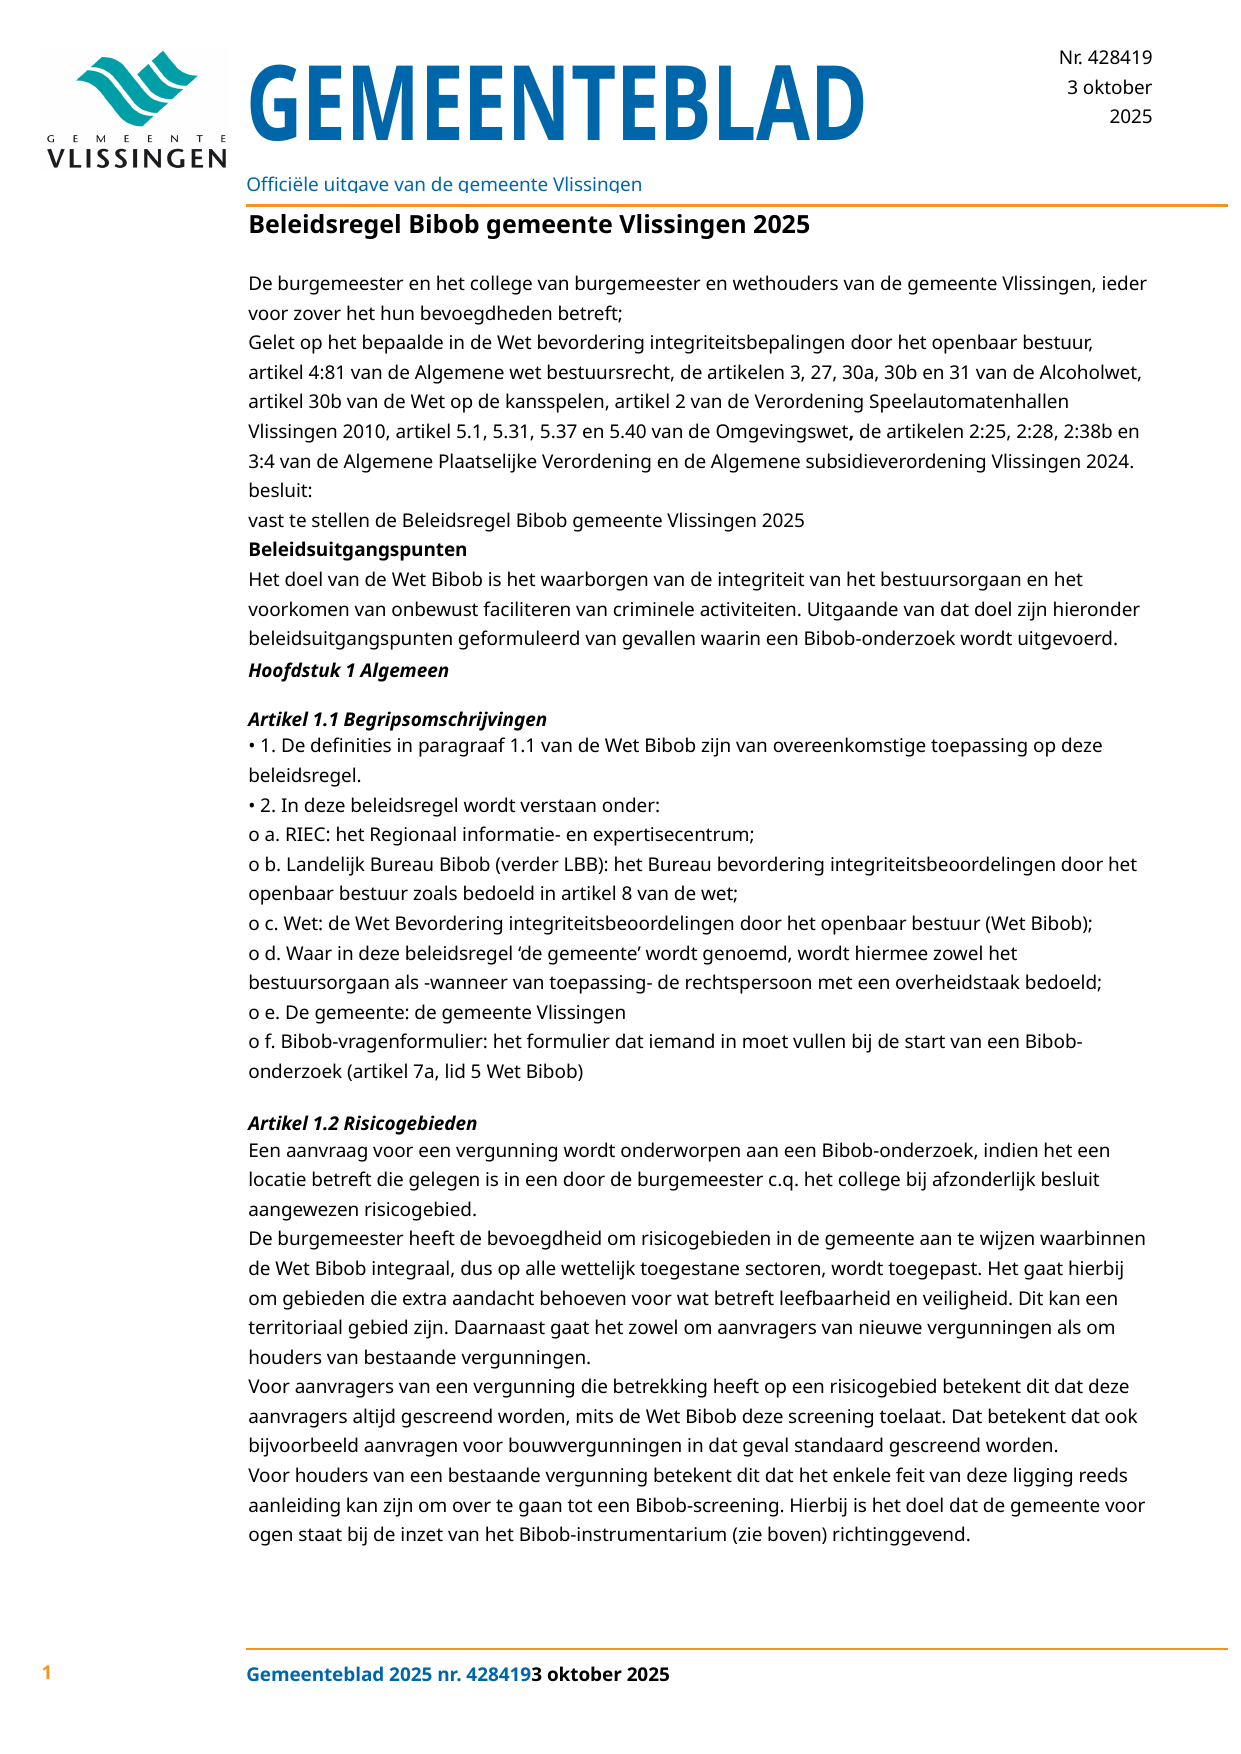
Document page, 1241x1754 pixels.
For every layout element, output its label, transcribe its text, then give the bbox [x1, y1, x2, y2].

text De burgemeester heeft de bevoegdheid om risicogebieden in de gemeente aan te wijzen waarbinnen de Wet Bibob integraal, dus op alle wettelijk toegestane sectoren, wordt toegepast. Het gaat hierbij om gebieden die extra aandacht behoeven voor wat betreft leefbaarheid en veiligheid. Dit kan een territoriaal gebied zijn. Daarnaast gaat het zowel om aanvragers van nieuwe vergunningen als om houders van bestaande vergunningen. [248, 1226, 1152, 1370]
text Beleidsuitgangspunten [248, 537, 1152, 562]
text Gelet op het bepaalde in de Wet bevordering integriteitsbepalingen door het openbaar bestuur, [248, 329, 1152, 355]
text o f. Bibob-vragenformulier: het formulier dat iemand in moet vullen bij de start van een Bibob-onderzoek (artikel 7a, lid 5 Wet Bibob) [248, 1028, 1152, 1084]
text Artikel 1.1 Begripsomschrijvingen [248, 704, 1152, 733]
text o a. RIEC: het Regionaal informatie- en expertisecentrum; [248, 821, 1152, 847]
text Voor houders van een bestaande vergunning betekent dit dat het enkele feit van deze ligging reeds aanleiding kan zijn om over te gaan tot een Bibob-screening. Hierbij is het doel dat de gemeente voor ogen staat bij de inzet van het Bibob-instrumentarium (zie boven) richtinggevend. [248, 1462, 1152, 1547]
picture [41, 47, 231, 172]
text Een aanvraag voor een vergunning wordt onderworpen aan een Bibob-onderzoek, indien het een locatie betreft die gelegen is in een door de burgemeester c.q. het college bij afzonderlijk besluit aangewezen risicogebied. [248, 1137, 1152, 1222]
text besluit: [248, 477, 1152, 503]
text Het doel van de Wet Bibob is het waarborgen van de integriteit van het bestuursorgaan en het voorkomen van onbewust faciliteren van criminele activiteiten. Uitgaande van dat doel zijn hieronder beleidsuitgangspunten geformuleerd van gevallen waarin een Bibob-onderzoek wordt uitgevoerd. [248, 566, 1152, 651]
text o e. De gemeente: de gemeente Vlissingen [248, 999, 1152, 1024]
text • 2. In deze beleidsregel wordt verstaan onder: [248, 792, 1152, 817]
text o c. Wet: de Wet Bevordering integriteitsbeoordelingen door het openbaar bestuur (Wet Bibob); [248, 910, 1152, 936]
text Artikel 1.2 Risicogebieden [248, 1108, 1152, 1137]
text De burgemeester en het college van burgemeester en wethouders van de gemeente Vlissingen, ieder voor zover het hun bevoegdheden betreft; [248, 270, 1152, 326]
text o b. Landelijk Bureau Bibob (verder LBB): het Bureau bevordering integriteitsbeoordelingen door het openbaar bestuur zoals bedoeld in artikel 8 van de wet; [248, 851, 1152, 906]
text Hoofdstuk 1 Algemeen [248, 655, 1152, 683]
text Voor aanvragers van een vergunning die betrekking heeft op een risicogebied betekent dit dat deze aanvragers altijd gescreend worden, mits de Wet Bibob deze screening toelaat. Dat betekent dat ook bijvoorbeeld aanvragen voor bouwvergunningen in dat geval standaard gescreend worden. [248, 1373, 1152, 1458]
text artikel 4:81 van de Algemene wet bestuursrecht, de artikelen 3, 27, 30a, 30b en 31 van de Alcoholwet, artikel 30b van de Wet op de kansspelen, artikel 2 van de Verordening Speelautomatenhallen Vlissingen 2010, artikel 5.1, 5.31, 5.37 en 5.40 van de Omgevingswet, de artikelen 2:25, 2:28, 2:38b en 3:4 van de Algemene Plaatselijke Verordening en de Algemene subsidieverordening Vlissingen 2024. [248, 359, 1152, 473]
text o d. Waar in deze beleidsregel ‘de gemeente’ wordt genoemd, wordt hiermee zowel het bestuursorgaan als -wanneer van toepassing- de rechtspersoon met een overheidstaak bedoeld; [248, 940, 1152, 995]
text • 1. De definities in paragraaf 1.1 van de Wet Bibob zijn van overeenkomstige toepassing op deze beleidsregel. [248, 733, 1152, 788]
text vast te stellen de Beleidsregel Bibob gemeente Vlissingen 2025 [248, 507, 1152, 533]
text Beleidsregel Bibob gemeente Vlissingen 2025 [248, 207, 1152, 241]
